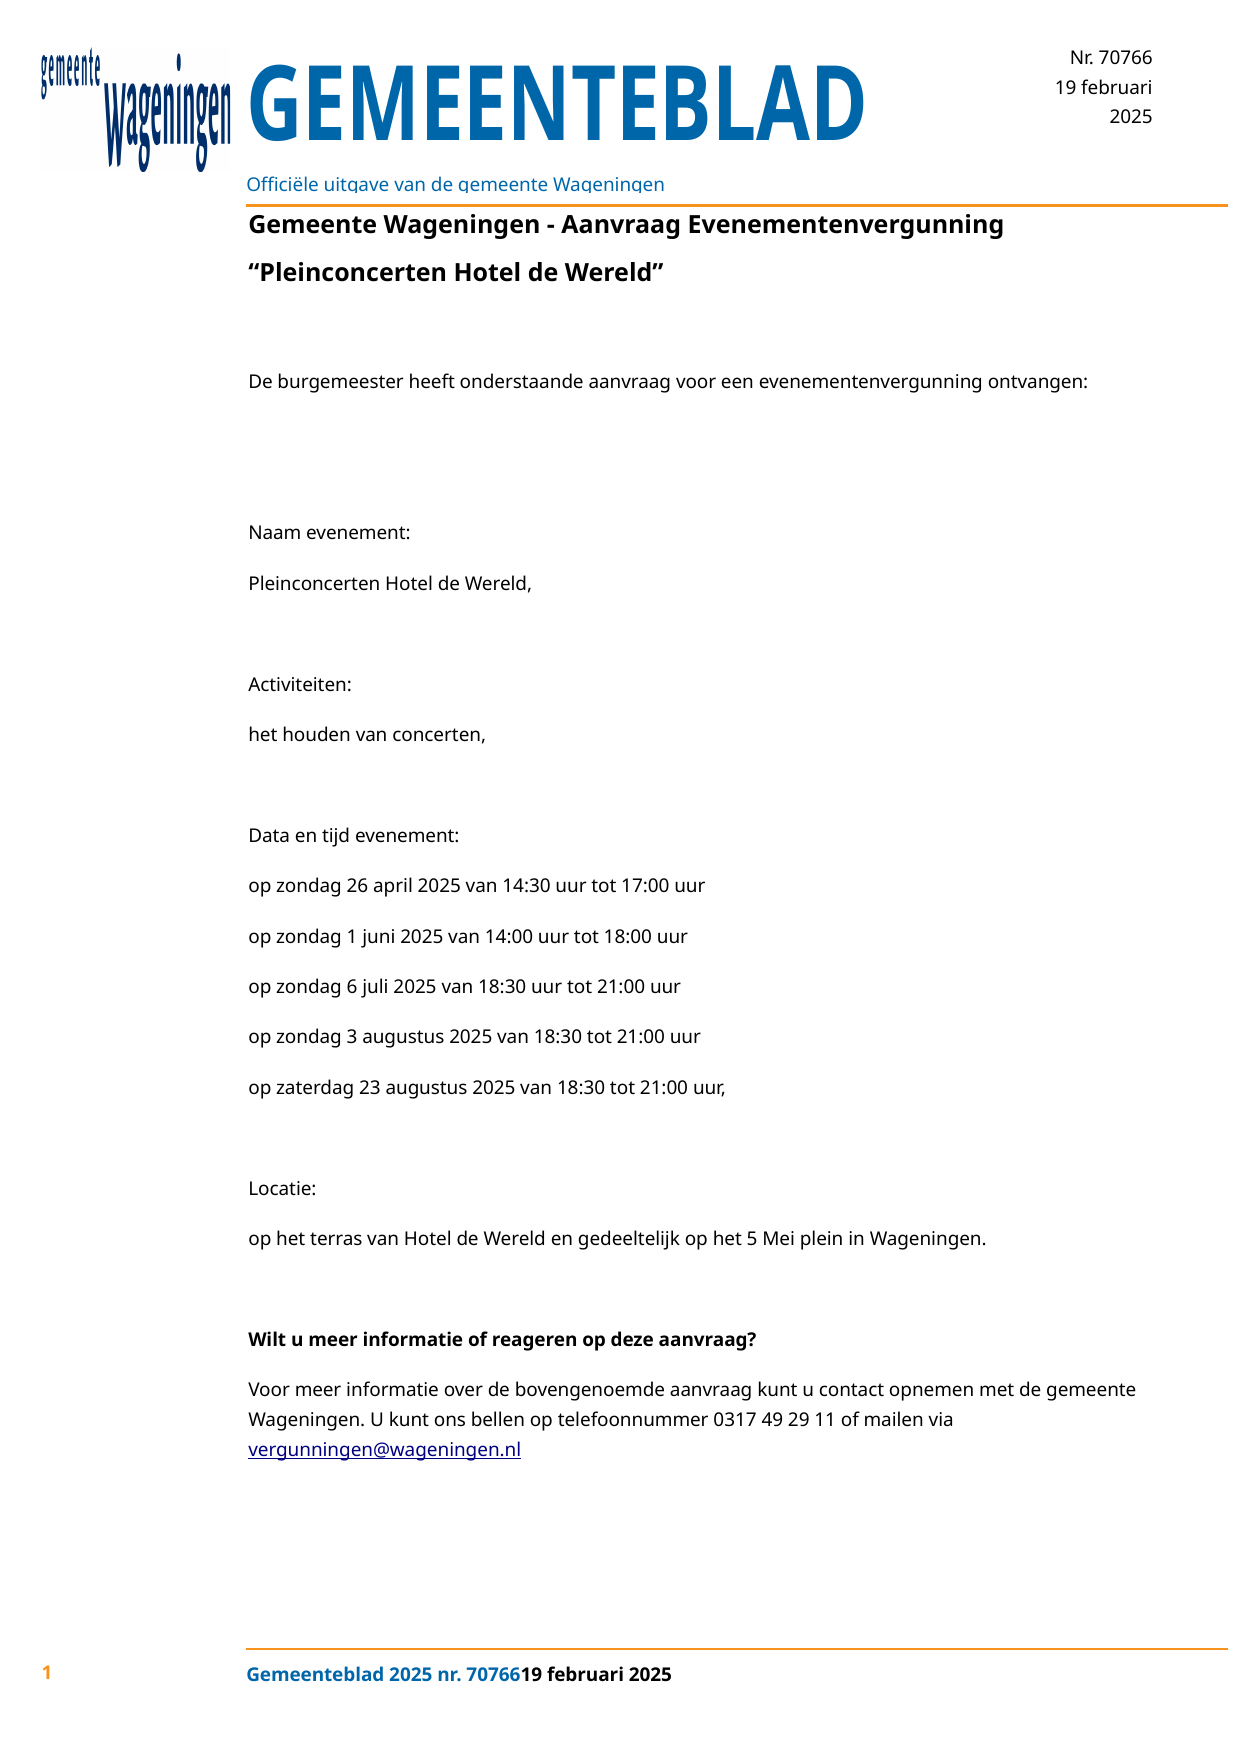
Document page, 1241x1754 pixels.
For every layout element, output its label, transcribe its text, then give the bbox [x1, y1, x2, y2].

text Gemeente Wageningen - Aanvraag Evenementenvergunning “Pleinconcerten Hotel de Wereld” [248, 207, 1152, 288]
text De burgemeester heeft onderstaande aanvraag voor een evenementenvergunning ontvangen: [248, 368, 1152, 394]
text op zondag 1 juni 2025 van 14:00 uur tot 18:00 uur [248, 923, 1152, 949]
text op het terras van Hotel de Wereld en gedeeltelijk op het 5 Mei plein in Wageningen. [248, 1225, 1152, 1251]
text Voor meer informatie over de bovengenoemde aanvraag kunt u contact opnemen met de gemeente Wageningen. U kunt ons bellen op telefoonnummer 0317 49 29 11 of mailen via vergunningen@wageningen.nl [248, 1377, 1152, 1462]
text Activiteiten: [248, 671, 1152, 697]
text Wilt u meer informatie of reageren op deze aanvraag? [248, 1326, 1152, 1352]
text Data en tijd evenement: [248, 822, 1152, 848]
text op zondag 6 juli 2025 van 18:30 uur tot 21:00 uur [248, 973, 1152, 999]
text het houden van concerten, [248, 721, 1152, 747]
picture [41, 47, 231, 172]
text Pleinconcerten Hotel de Wereld, [248, 570, 1152, 596]
text Naam evenement: [248, 519, 1152, 545]
text op zondag 3 augustus 2025 van 18:30 tot 21:00 uur [248, 1024, 1152, 1049]
text Locatie: [248, 1175, 1152, 1201]
text op zondag 26 april 2025 van 14:30 uur tot 17:00 uur [248, 872, 1152, 898]
text op zaterdag 23 augustus 2025 van 18:30 tot 21:00 uur, [248, 1074, 1152, 1100]
